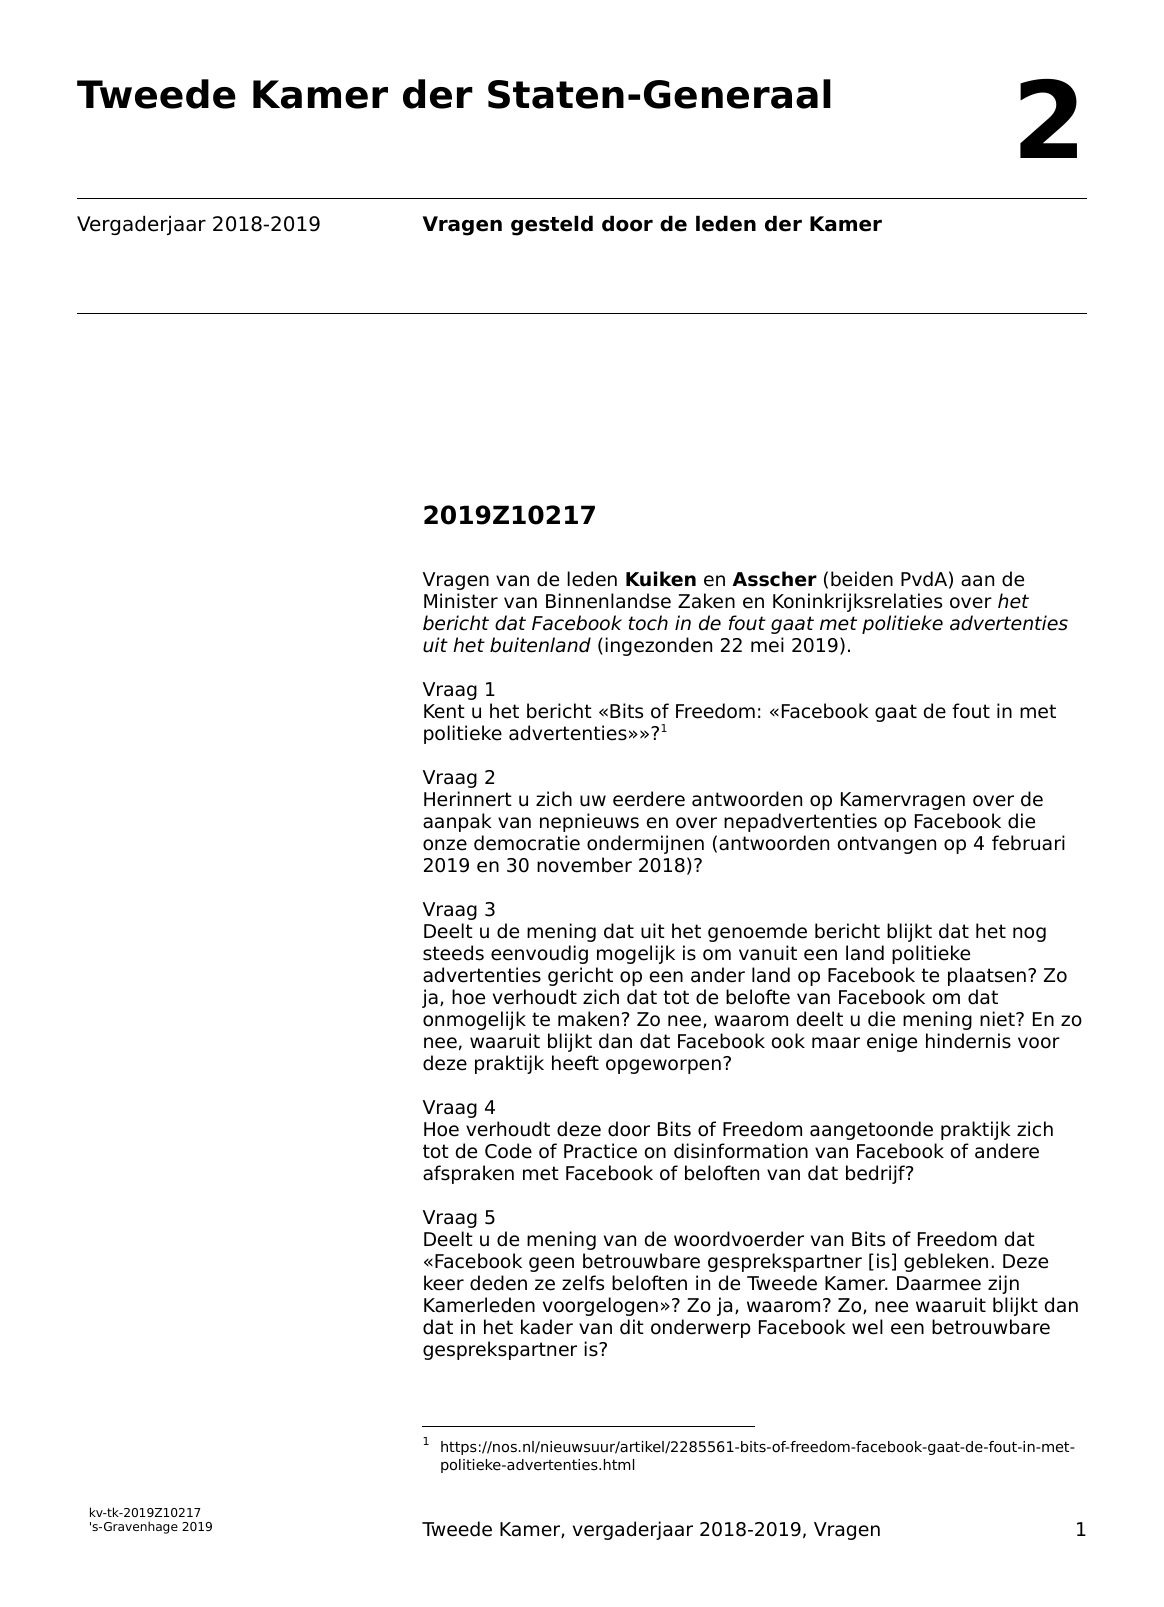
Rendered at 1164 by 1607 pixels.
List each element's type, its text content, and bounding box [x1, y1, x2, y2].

text Kent u het bericht «Bits of Freedom: «Facebook gaat de fout in met politieke advertenties»»? [422, 701, 1087, 745]
text Deelt u de mening van de woordvoerder van Bits of Freedom dat «Facebook geen betrouwbare gesprekspartner [is] gebleken. Deze keer deden ze zelfs beloften in de Tweede Kamer. Daarmee zijn Kamerleden voorgelogen»? Zo ja, waarom? Zo, nee waaruit blijkt dan dat in het kader van dit onderwerp Facebook wel een betrouwbare gesprekspartner is? [422, 1229, 1087, 1361]
text Vraag 2 [422, 767, 1087, 789]
table_cell Vragen gesteld door de leden der Kamer [422, 199, 1087, 313]
text Herinnert u zich uw eerdere antwoorden op Kamervragen over de aanpak van nepnieuws en over nepadvertenties op Facebook die onze democratie ondermijnen (antwoorden ontvangen op 4 februari 2019 en 30 november 2018)? [422, 789, 1087, 877]
text Vraag 3 [422, 899, 1087, 921]
text Hoe verhoudt deze door Bits of Freedom aangetoonde praktijk zich tot de Code of Practice on disinformation van Facebook of andere afspraken met Facebook of beloften van dat bedrijf? [422, 1119, 1087, 1185]
text 2019Z10217 [422, 501, 1087, 531]
table_header Tweede Kamer der Staten-Generaal [77, 59, 886, 198]
text 's-Gravenhage 2019 [88, 1520, 323, 1534]
text Vraag 4 [422, 1097, 1087, 1119]
text Deelt u de mening dat uit het genoemde bericht blijkt dat het nog steeds eenvoudig mogelijk is om vanuit een land politieke advertenties gericht op een ander land op Facebook te plaatsen? Zo ja, hoe verhoudt zich dat tot de belofte van Facebook om dat onmogelijk te maken? Zo nee, waarom deelt u die mening niet? En zo nee, waaruit blijkt dan dat Facebook ook maar enige hindernis voor deze praktijk heeft opgeworpen? [422, 921, 1087, 1075]
text Vragen van de leden Kuiken en Asscher (beiden PvdA) aan de Minister van Binnenlandse Zaken en Koninkrijksrelaties over het bericht dat Facebook toch in de fout gaat met politieke advertenties uit het buitenland (ingezonden 22 mei 2019). [422, 569, 1087, 657]
table_header 2 [886, 59, 1087, 198]
table_cell Vergaderjaar 2018-2019 [77, 199, 422, 313]
text Vraag 1 [422, 679, 1087, 701]
text kv-tk-2019Z10217 [88, 1506, 323, 1520]
text https://nos.nl/nieuwsuur/artikel/2285561-bits-of-freedom-facebook-gaat-de-fout-in-met-politieke-advertenties.html [422, 1435, 1087, 1474]
text Vraag 5 [422, 1207, 1087, 1229]
